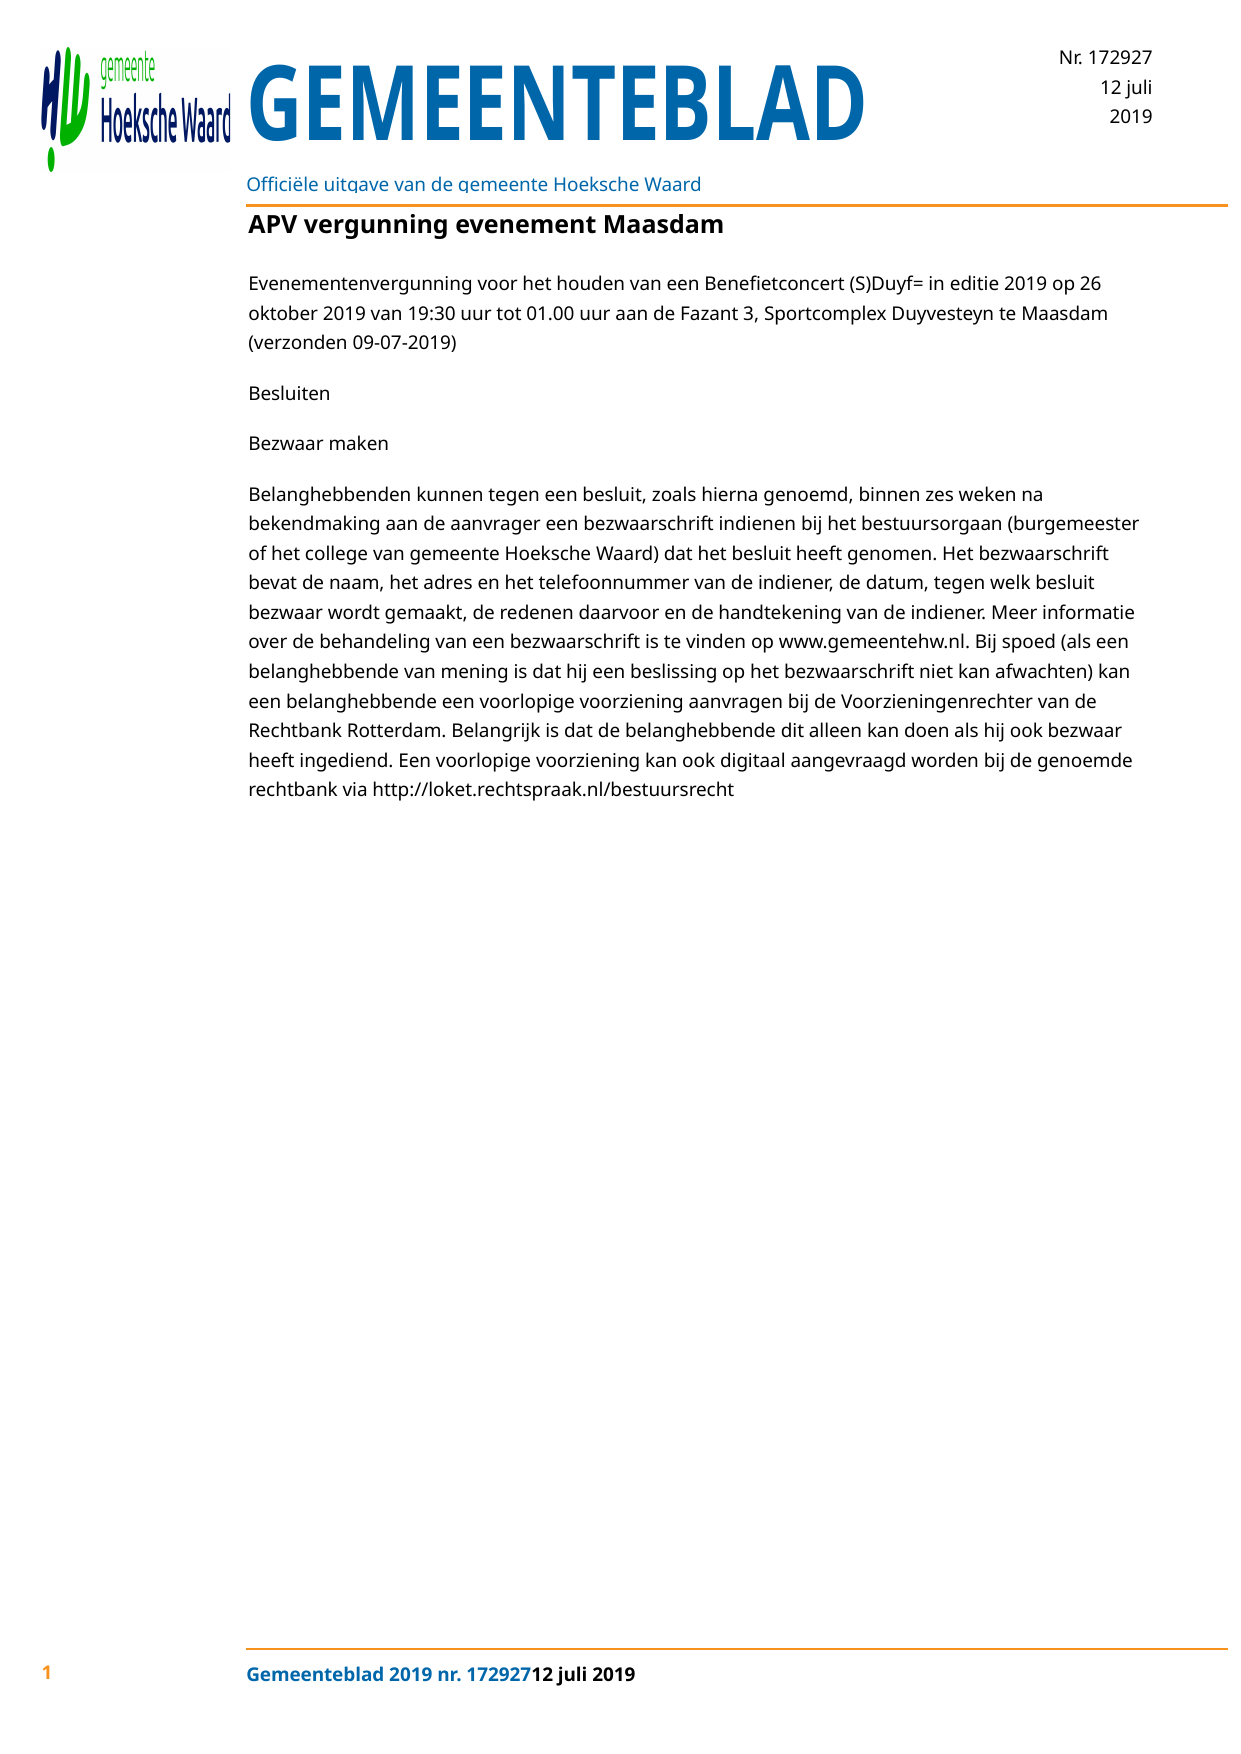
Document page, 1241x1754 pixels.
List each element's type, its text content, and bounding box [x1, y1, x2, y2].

text Besluiten [248, 380, 1152, 406]
text Evenementenvergunning voor het houden van een Benefietconcert (S)Duyf= in editie 2019 op 26 oktober 2019 van 19:30 uur tot 01.00 uur aan de Fazant 3, Sportcomplex Duyvesteyn te Maasdam (verzonden 09-07-2019) [248, 270, 1152, 355]
text APV vergunning evenement Maasdam [248, 207, 1152, 241]
picture [41, 47, 231, 172]
text Bezwaar maken [248, 430, 1152, 456]
text Belanghebbenden kunnen tegen een besluit, zoals hierna genoemd, binnen zes weken na bekendmaking aan de aanvrager een bezwaarschrift indienen bij het bestuursorgaan (burgemeester of het college van gemeente Hoeksche Waard) dat het besluit heeft genomen. Het bezwaarschrift bevat de naam, het adres en het telefoonnummer van de indiener, de datum, tegen welk besluit bezwaar wordt gemaakt, de redenen daarvoor en de handtekening van de indiener. Meer informatie over de behandeling van een bezwaarschrift is te vinden op www.gemeentehw.nl. Bij spoed (als een belanghebbende van mening is dat hij een beslissing op het bezwaarschrift niet kan afwachten) kan een belanghebbende een voorlopige voorziening aanvragen bij de Voorzieningenrechter van de Rechtbank Rotterdam. Belangrijk is dat de belanghebbende dit alleen kan doen als hij ook bezwaar heeft ingediend. Een voorlopige voorziening kan ook digitaal aangevraagd worden bij de genoemde rechtbank via http://loket.rechtspraak.nl/bestuursrecht [248, 481, 1152, 802]
